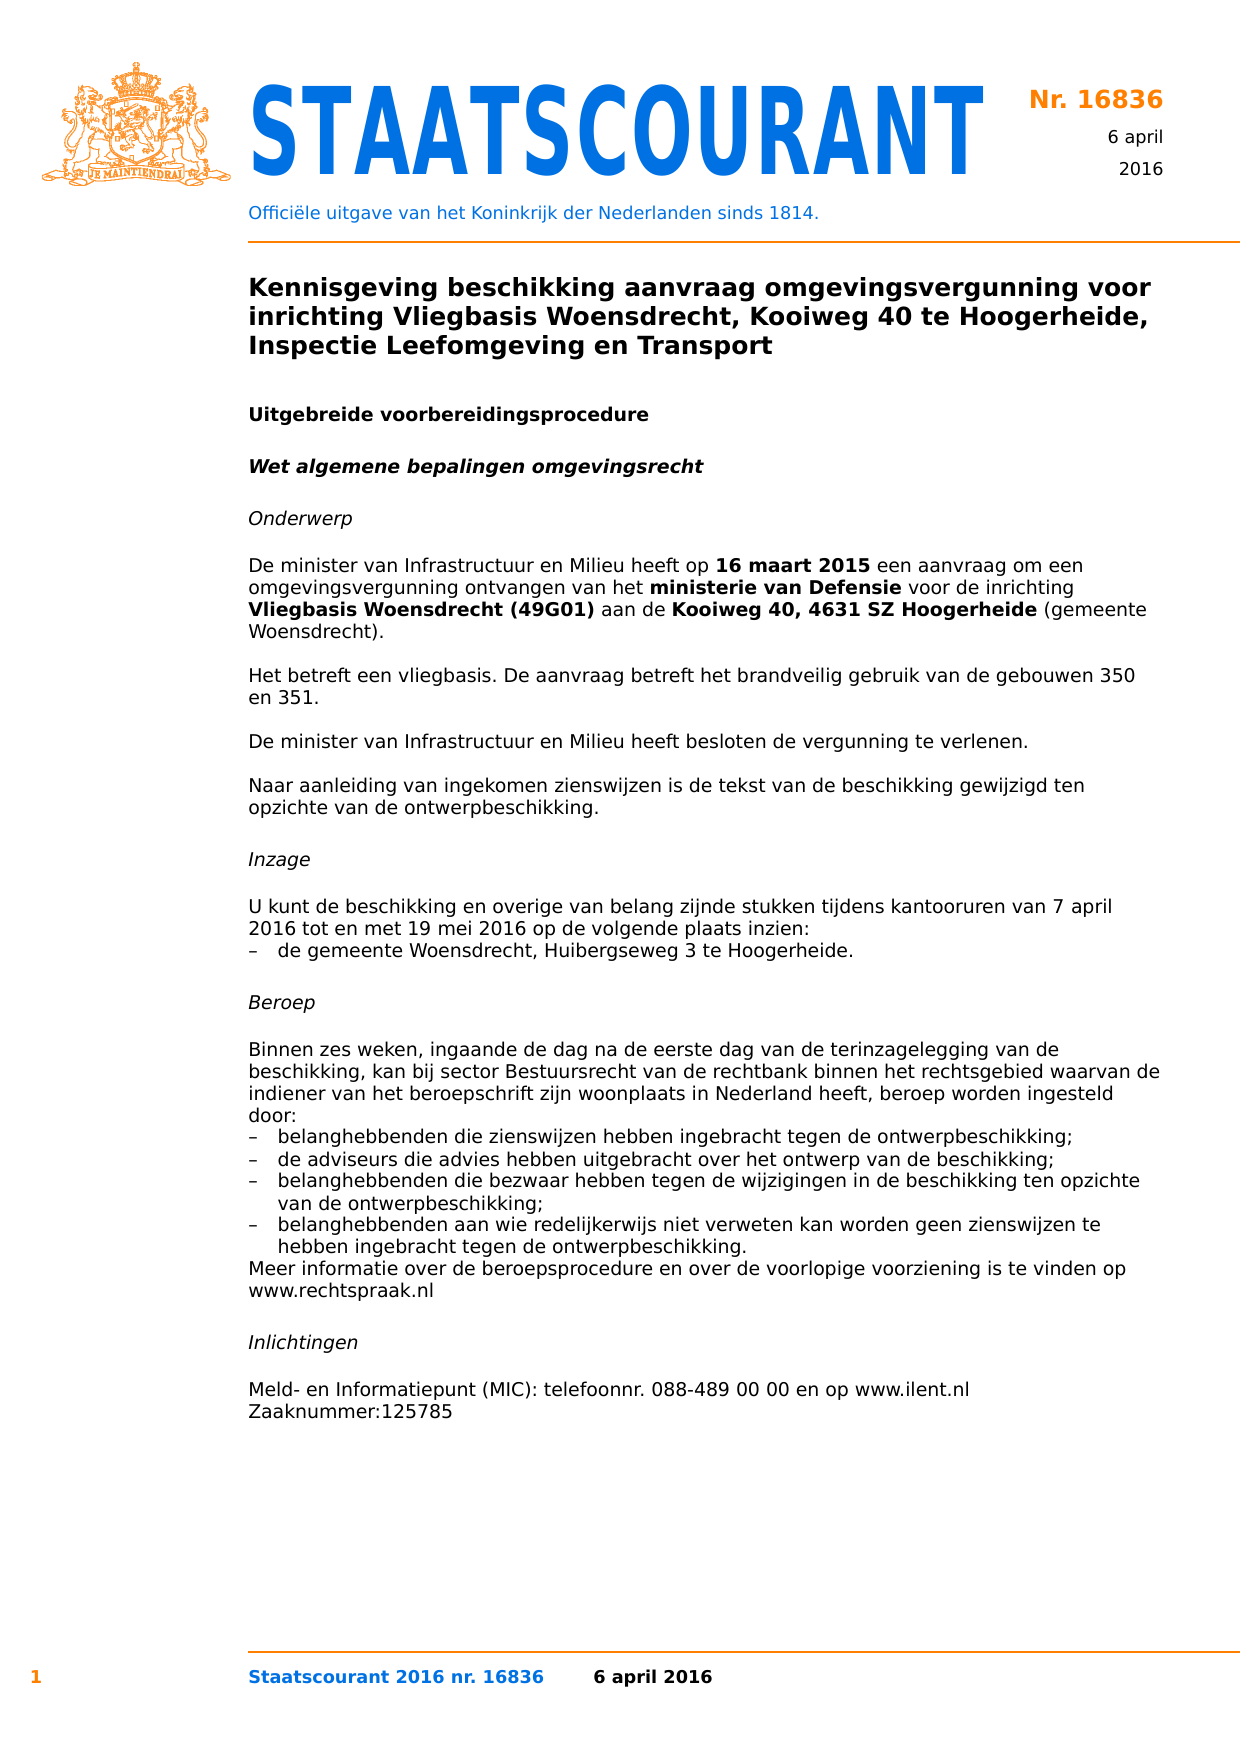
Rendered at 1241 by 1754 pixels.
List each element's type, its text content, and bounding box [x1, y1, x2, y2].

table_header [25, 62, 248, 241]
subtitle Inlichtingen [248, 1332, 1163, 1354]
table_header STAATSCOURANT [248, 62, 998, 203]
text – belanghebbenden aan wie redelijkerwijs niet verweten kan worden geen zienswijzen te hebben ingebracht tegen de ontwerpbeschikking. [248, 1214, 1163, 1258]
subtitle Beroep [248, 992, 1163, 1013]
text – de gemeente Woensdrecht, Huibergseweg 3 te Hoogerheide. [248, 939, 1163, 962]
text Binnen zes weken, ingaande de dag na de eerste dag van de terinzagelegging van de beschikking, kan bij sector Bestuursrecht van de rechtbank binnen het rechtsgebied waarvan de indiener van het beroepschrift zijn woonplaats in Nederland heeft, beroep worden ingesteld door: [248, 1038, 1163, 1126]
text U kunt de beschikking en overige van belang zijnde stukken tijdens kantooruren van 7 april 2016 tot en met 19 mei 2016 op de volgende plaats inzien: [248, 896, 1163, 939]
text Meld- en Informatiepunt (MIC): telefoonnr. 088-489 00 00 en op www.ilent.nl [248, 1379, 1163, 1401]
subtitle Kennisgeving beschikking aanvraag omgevingsvergunning voor inrichting Vliegbasis Woensdrecht, Kooiweg 40 te Hoogerheide, Inspectie Leefomgeving en Transport [248, 273, 1163, 361]
text – belanghebbenden die zienswijzen hebben ingebracht tegen de ontwerpbeschikking; [248, 1126, 1163, 1148]
text Zaaknummer:125785 [248, 1401, 1163, 1423]
table_cell Officiële uitgave van het Koninkrijk der Nederlanden sinds 1814. [248, 203, 1240, 241]
text Naar aanleiding van ingekomen zienswijzen is de tekst van de beschikking gewijzigd ten opzichte van de ontwerpbeschikking. [248, 775, 1163, 819]
subtitle Onderwerp [248, 508, 1163, 530]
table_cell 6 april [998, 121, 1240, 153]
text Het betreft een vliegbasis. De aanvraag betreft het brandveilig gebruik van de gebouwen 350 en 351. [248, 665, 1163, 709]
text – de adviseurs die advies hebben uitgebracht over het ontwerp van de beschikking; [248, 1148, 1163, 1170]
subtitle Wet algemene bepalingen omgevingsrecht [248, 456, 1163, 478]
text Meer informatie over de beroepsprocedure en over de voorlopige voorziening is te vinden op www.rechtspraak.nl [248, 1258, 1163, 1302]
subtitle Uitgebreide voorbereidingsprocedure [248, 404, 1163, 426]
text De minister van Infrastructuur en Milieu heeft op 16 maart 2015 een aanvraag om een omgevingsvergunning ontvangen van het ministerie van Defensie voor de inrichting Vliegbasis Woensdrecht (49G01) aan de Kooiweg 40, 4631 SZ Hoogerheide (gemeente Woensdrecht). [248, 555, 1163, 643]
table_cell 2016 [998, 153, 1240, 203]
table_header Nr. 16836 [998, 62, 1240, 121]
text – belanghebbenden die bezwaar hebben tegen de wijzigingen in de beschikking ten opzichte van de ontwerpbeschikking; [248, 1170, 1163, 1214]
text De minister van Infrastructuur en Milieu heeft besloten de vergunning te verlenen. [248, 731, 1163, 753]
subtitle Inzage [248, 849, 1163, 871]
picture [41, 62, 231, 186]
